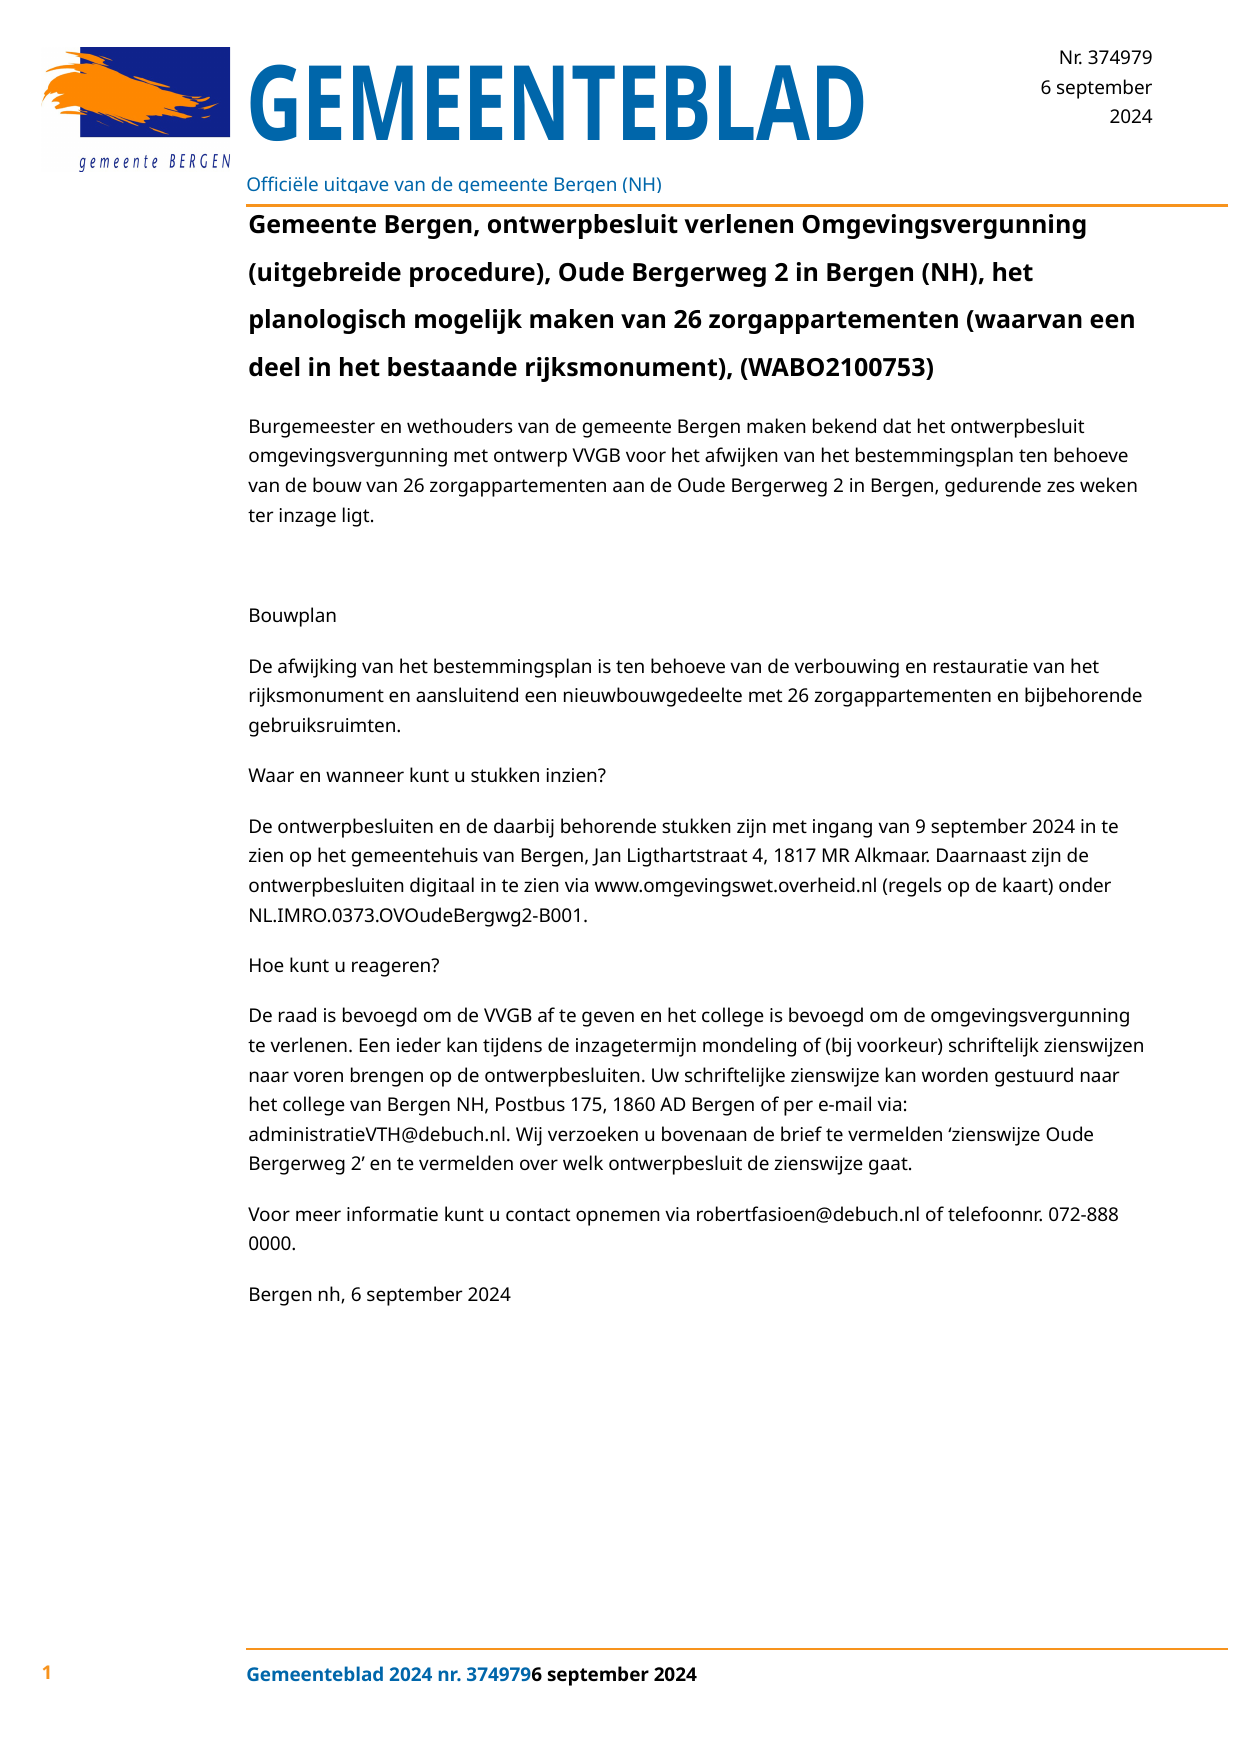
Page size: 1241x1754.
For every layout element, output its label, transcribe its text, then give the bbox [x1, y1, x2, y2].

text Hoe kunt u reageren? [248, 952, 1152, 978]
text De ontwerpbesluiten en de daarbij behorende stukken zijn met ingang van 9 september 2024 in te zien op het gemeentehuis van Bergen, Jan Ligthartstraat 4, 1817 MR Alkmaar. Daarnaast zijn de ontwerpbesluiten digitaal in te zien via www.omgevingswet.overheid.nl (regels op de kaart) onder NL.IMRO.0373.OVOudeBergwg2-B001. [248, 813, 1152, 928]
text Gemeente Bergen, ontwerpbesluit verlenen Omgevingsvergunning (uitgebreide procedure), Oude Bergerweg 2 in Bergen (NH), het planologisch mogelijk maken van 26 zorgappartementen (waarvan een deel in het bestaande rijksmonument), (WABO2100753) [248, 207, 1152, 384]
text Bouwplan [248, 603, 1152, 628]
picture [41, 47, 231, 172]
text De raad is bevoegd om de VVGB af te geven en het college is bevoegd om de omgevingsvergunning te verlenen. Een ieder kan tijdens de inzagetermijn mondeling of (bij voorkeur) schriftelijk zienswijzen naar voren brengen op de ontwerpbesluiten. Uw schriftelijke zienswijze kan worden gestuurd naar het college van Bergen NH, Postbus 175, 1860 AD Bergen of per e-mail via: administratieVTH@debuch.nl. Wij verzoeken u bovenaan de brief te vermelden ‘zienswijze Oude Bergerweg 2’ en te vermelden over welk ontwerpbesluit de zienswijze gaat. [248, 1003, 1152, 1176]
text Voor meer informatie kunt u contact opnemen via robertfasioen@debuch.nl of telefoonnr. 072-888 0000. [248, 1201, 1152, 1256]
text Bergen nh, 6 september 2024 [248, 1281, 1152, 1307]
text Burgemeester en wethouders van de gemeente Bergen maken bekend dat het ontwerpbesluit omgevingsvergunning met ontwerp VVGB voor het afwijken van het bestemmingsplan ten behoeve van de bouw van 26 zorgappartementen aan de Oude Bergerweg 2 in Bergen, gedurende zes weken ter inzage ligt. [248, 413, 1152, 528]
text De afwijking van het bestemmingsplan is ten behoeve van de verbouwing en restauratie van het rijksmonument en aansluitend een nieuwbouwgedeelte met 26 zorgappartementen en bijbehorende gebruiksruimten. [248, 653, 1152, 738]
text Waar en wanneer kunt u stukken inzien? [248, 763, 1152, 788]
